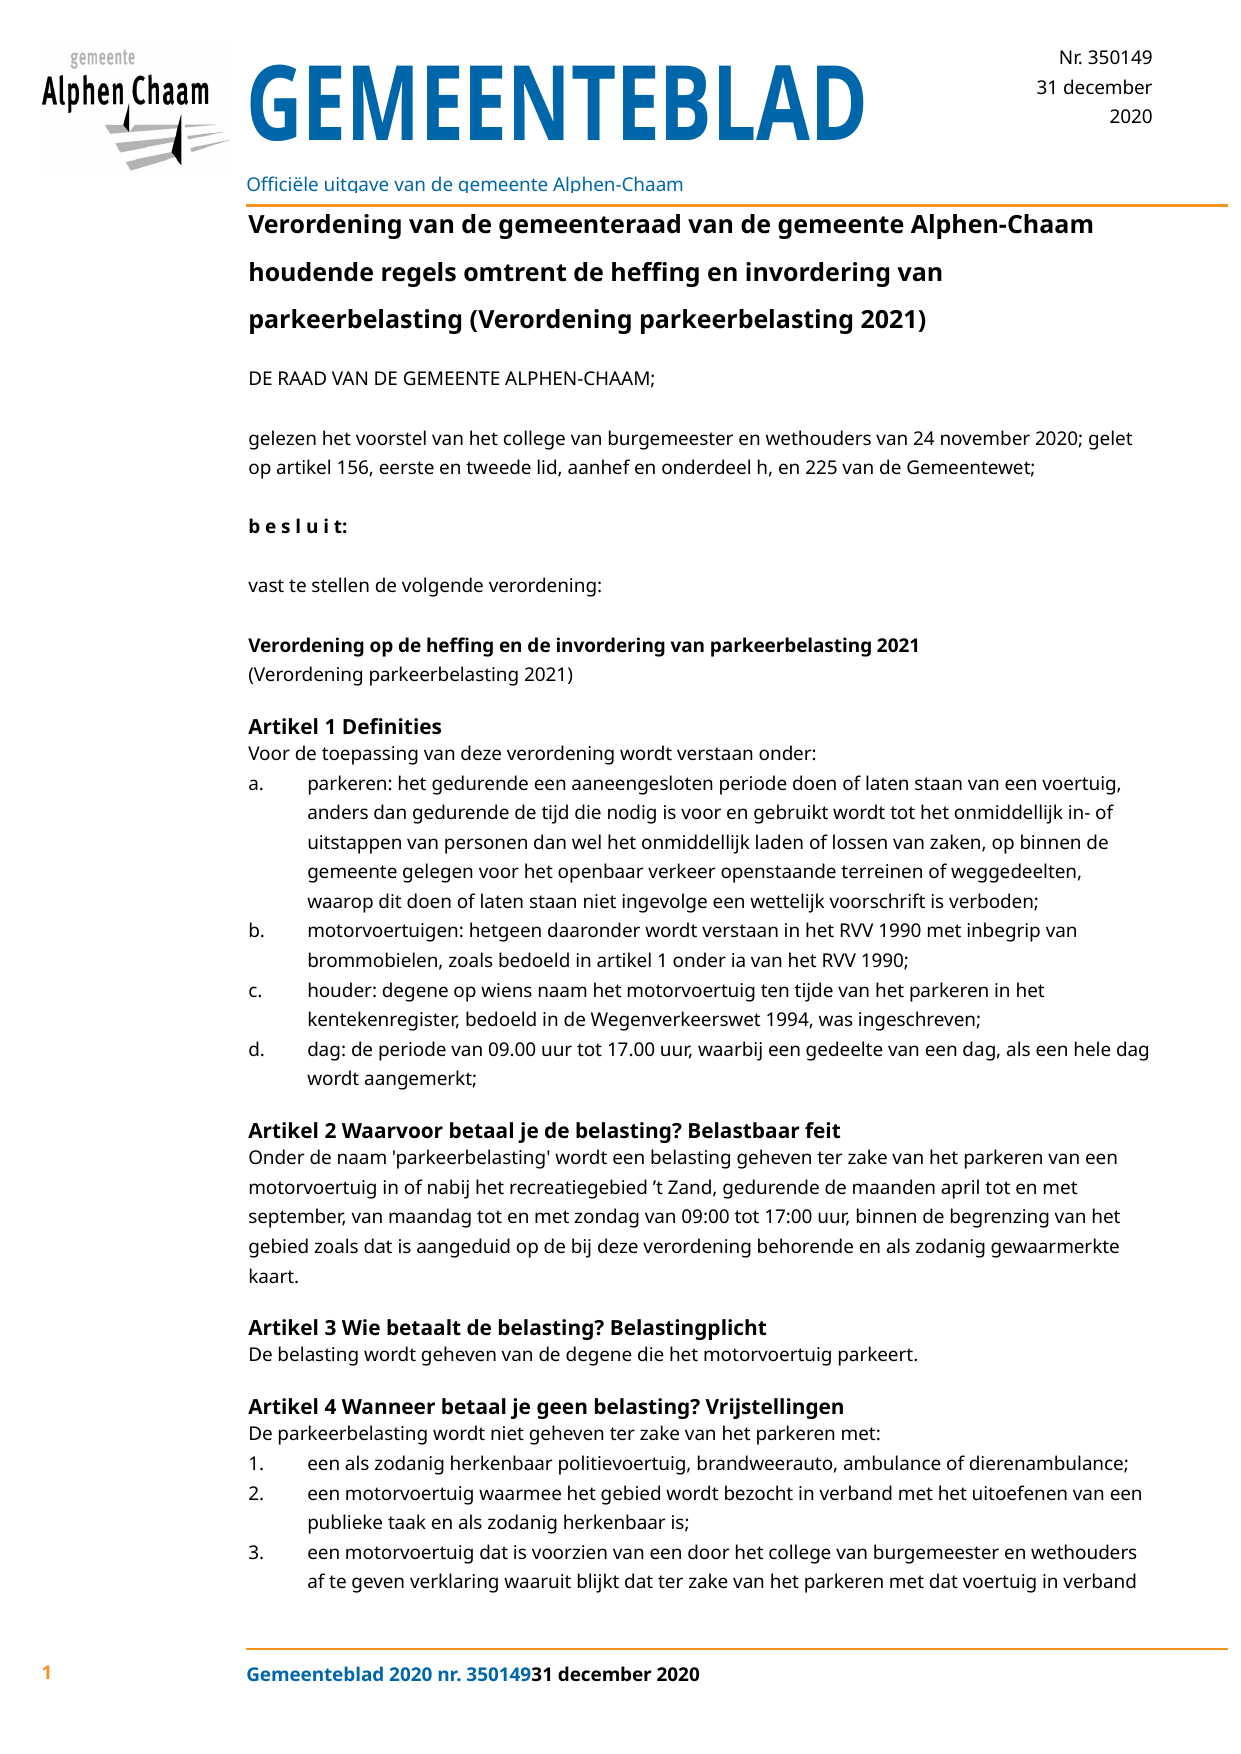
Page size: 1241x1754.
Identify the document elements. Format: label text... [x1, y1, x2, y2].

text Artikel 2 Waarvoor betaal je de belasting? Belastbaar feit [248, 1116, 1152, 1144]
text De parkeerbelasting wordt niet geheven ter zake van het parkeren met: [248, 1421, 1152, 1446]
list parkeren: het gedurende een aaneengesloten periode doen of laten staan van een voertuig, anders dan gedurende de tijd die nodig is voor en gebruikt wordt tot het onmiddellijk in- of uitstappen van personen dan wel het onmiddellijk laden of lossen van zaken, op binnen de gemeente gelegen voor het openbaar verkeer openstaande terreinen of weggedeelten, waarop dit doen of laten staan niet ingevolge een wettelijk voorschrift is verboden; [248, 770, 1152, 914]
text (Verordening parkeerbelasting 2021) [248, 661, 1152, 687]
picture [41, 47, 231, 172]
text Artikel 3 Wie betaalt de belasting? Belastingplicht [248, 1313, 1152, 1342]
text Artikel 4 Wanneer betaal je geen belasting? Vrijstellingen [248, 1392, 1152, 1421]
text DE RAAD VAN DE GEMEENTE ALPHEN-CHAAM; [248, 366, 1152, 391]
list houder: degene op wiens naam het motorvoertuig ten tijde van het parkeren in het kentekenregister, bedoeld in de Wegenverkeerswet 1994, was ingeschreven; [248, 977, 1152, 1032]
text gelezen het voorstel van het college van burgemeester en wethouders van 24 november 2020; gelet op artikel 156, eerste en tweede lid, aanhef en onderdeel h, en 225 van de Gemeentewet; [248, 425, 1152, 480]
text Verordening van de gemeenteraad van de gemeente Alphen-Chaam houdende regels omtrent de heffing en invordering van parkeerbelasting (Verordening parkeerbelasting 2021) [248, 207, 1152, 336]
text Verordening op de heffing en de invordering van parkeerbelasting 2021 [248, 632, 1152, 657]
text Artikel 1 Definities [248, 712, 1152, 740]
list motorvoertuigen: hetgeen daaronder wordt verstaan in het RVV 1990 met inbegrip van brommobielen, zoals bedoeld in artikel 1 onder ia van het RVV 1990; [248, 918, 1152, 973]
list een motorvoertuig waarmee het gebied wordt bezocht in verband met het uitoefenen van een publieke taak en als zodanig herkenbaar is; [248, 1480, 1152, 1535]
text Onder de naam 'parkeerbelasting' wordt een belasting geheven ter zake van het parkeren van een motorvoertuig in of nabij het recreatiegebied ’t Zand, gedurende de maanden april tot en met september, van maandag tot en met zondag van 09:00 tot 17:00 uur, binnen de begrenzing van het gebied zoals dat is aangeduid op de bij deze verordening behorende en als zodanig gewaarmerkte kaart. [248, 1144, 1152, 1288]
list een als zodanig herkenbaar politievoertuig, brandweerauto, ambulance of dierenambulance; [248, 1450, 1152, 1476]
text vast te stellen de volgende verordening: [248, 573, 1152, 598]
text Voor de toepassing van deze verordening wordt verstaan onder: [248, 740, 1152, 766]
list een motorvoertuig dat is voorzien van een door het college van burgemeester en wethouders af te geven verklaring waaruit blijkt dat ter zake van het parkeren met dat voertuig in verband [248, 1539, 1152, 1594]
text De belasting wordt geheven van de degene die het motorvoertuig parkeert. [248, 1342, 1152, 1367]
text b e s l u i t: [248, 513, 1152, 539]
list dag: de periode van 09.00 uur tot 17.00 uur, waarbij een gedeelte van een dag, als een hele dag wordt aangemerkt; [248, 1036, 1152, 1091]
